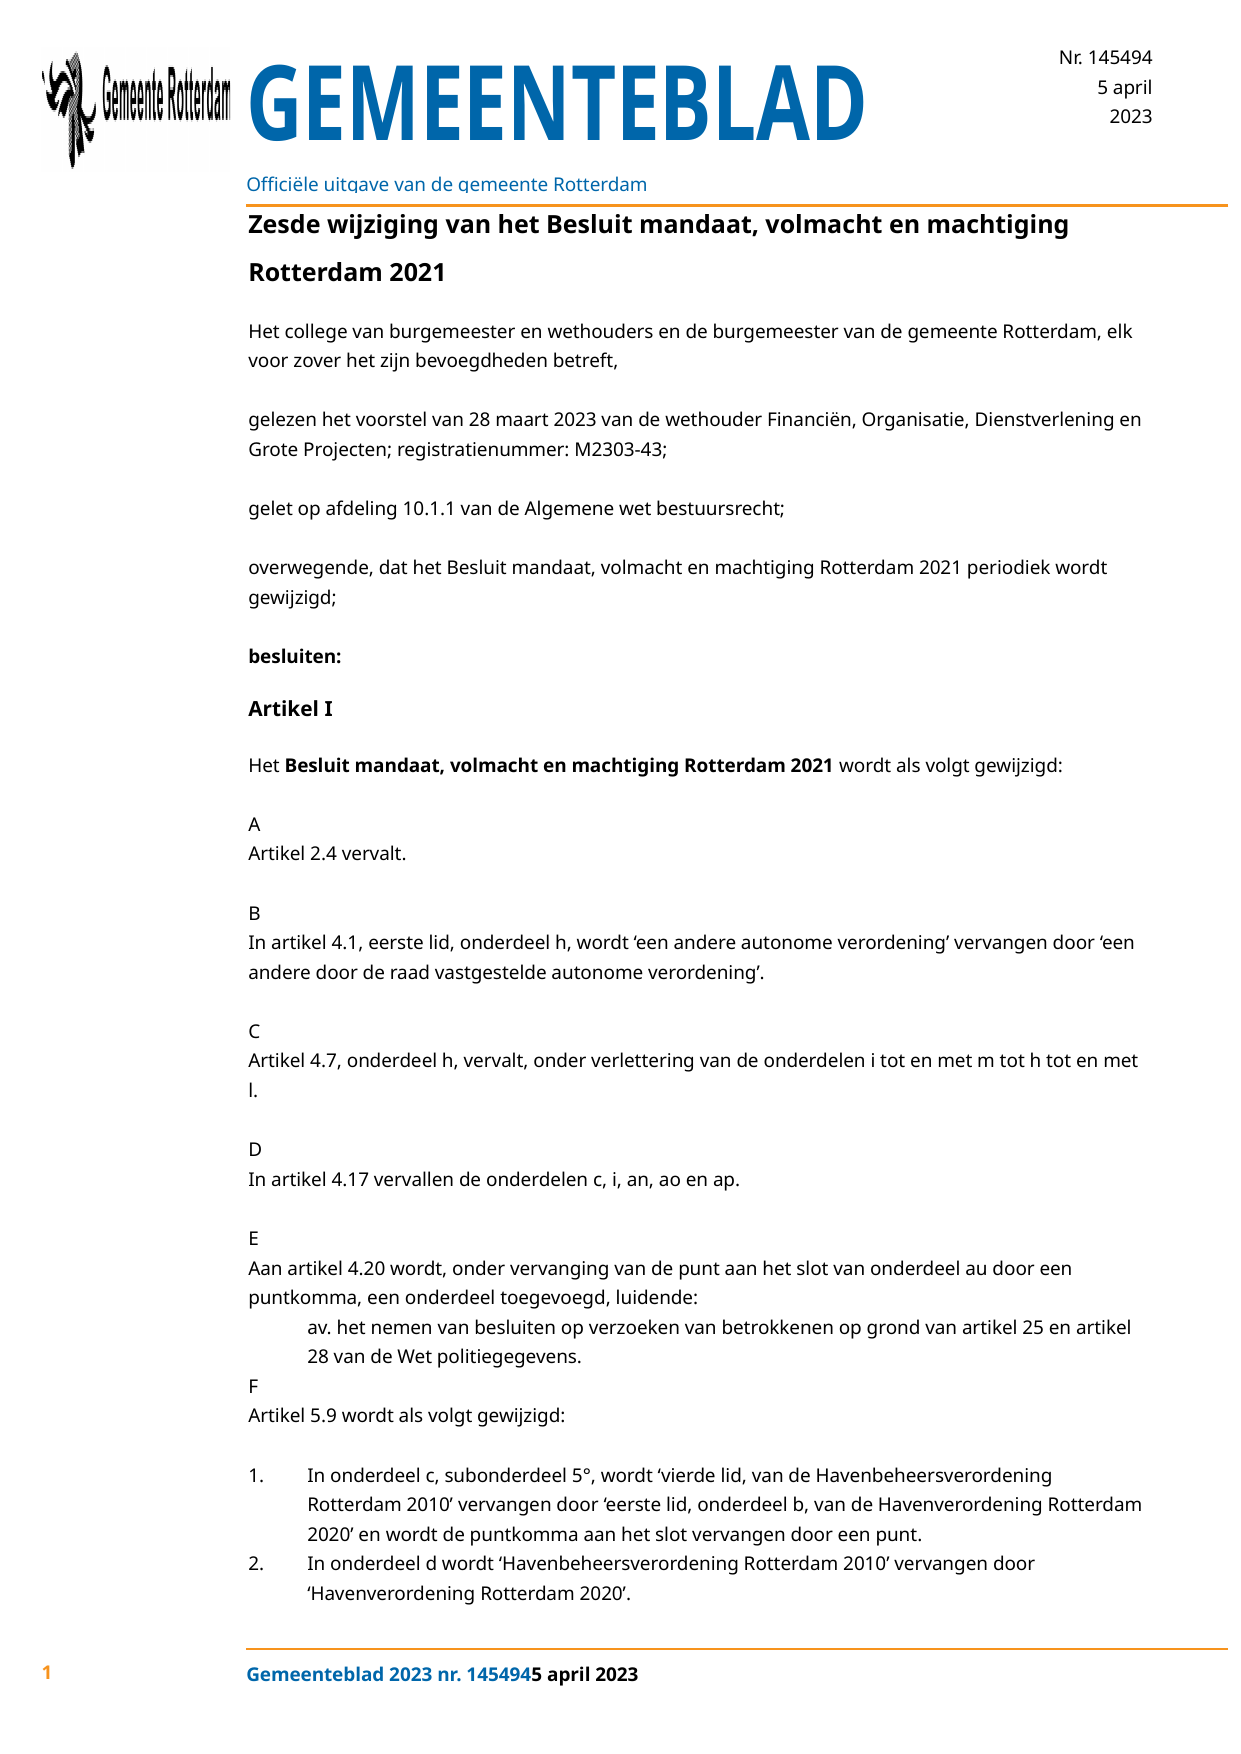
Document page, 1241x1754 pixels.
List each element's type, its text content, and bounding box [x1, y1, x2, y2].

text Het Besluit mandaat, volmacht en machtiging Rotterdam 2021 wordt als volgt gewijzigd: [248, 752, 1152, 777]
text D [248, 1136, 1152, 1162]
text A [248, 811, 1152, 837]
text In artikel 4.17 vervallen de onderdelen c, i, an, ao en ap. [248, 1166, 1152, 1192]
text In artikel 4.1, eerste lid, onderdeel h, wordt ‘een andere autonome verordening’ vervangen door ‘een andere door de raad vastgestelde autonome verordening’. [248, 929, 1152, 984]
list In onderdeel d wordt ‘Havenbeheersverordening Rotterdam 2010’ vervangen door ‘Havenverordening Rotterdam 2020’. [248, 1551, 1152, 1606]
text C [248, 1018, 1152, 1044]
picture [41, 47, 231, 172]
text gelet op afdeling 10.1.1 van de Algemene wet bestuursrecht; [248, 495, 1152, 521]
text Artikel 4.7, onderdeel h, vervalt, onder verlettering van de onderdelen i tot en met m tot h tot en met l. [248, 1048, 1152, 1103]
text overwegende, dat het Besluit mandaat, volmacht en machtiging Rotterdam 2021 periodiek wordt gewijzigd; [248, 554, 1152, 610]
text Artikel 5.9 wordt als volgt gewijzigd: [248, 1403, 1152, 1428]
text B [248, 900, 1152, 925]
text Zesde wijziging van het Besluit mandaat, volmacht en machtiging Rotterdam 2021 [248, 207, 1152, 288]
text gelezen het voorstel van 28 maart 2023 van de wethouder Financiën, Organisatie, Dienstverlening en Grote Projecten; registratienummer: M2303-43; [248, 407, 1152, 462]
text Artikel 2.4 vervalt. [248, 841, 1152, 866]
text E [248, 1225, 1152, 1251]
text F [248, 1373, 1152, 1399]
text Het college van burgemeester en wethouders en de burgemeester van de gemeente Rotterdam, elk voor zover het zijn bevoegdheden betreft, [248, 318, 1152, 373]
list av. het nemen van besluiten op verzoeken van betrokkenen op grond van artikel 25 en artikel 28 van de Wet politiegegevens. [248, 1314, 1152, 1369]
text besluiten: [248, 643, 1152, 669]
list In onderdeel c, subonderdeel 5°, wordt ‘vierde lid, van de Havenbeheersverordening Rotterdam 2010’ vervangen door ‘eerste lid, onderdeel b, van de Havenverordening Rotterdam 2020’ en wordt de puntkomma aan het slot vervangen door een punt. [248, 1462, 1152, 1547]
text Artikel I [248, 694, 1152, 722]
text Aan artikel 4.20 wordt, onder vervanging van de punt aan het slot van onderdeel au door een puntkomma, een onderdeel toegevoegd, luidende: [248, 1255, 1152, 1310]
